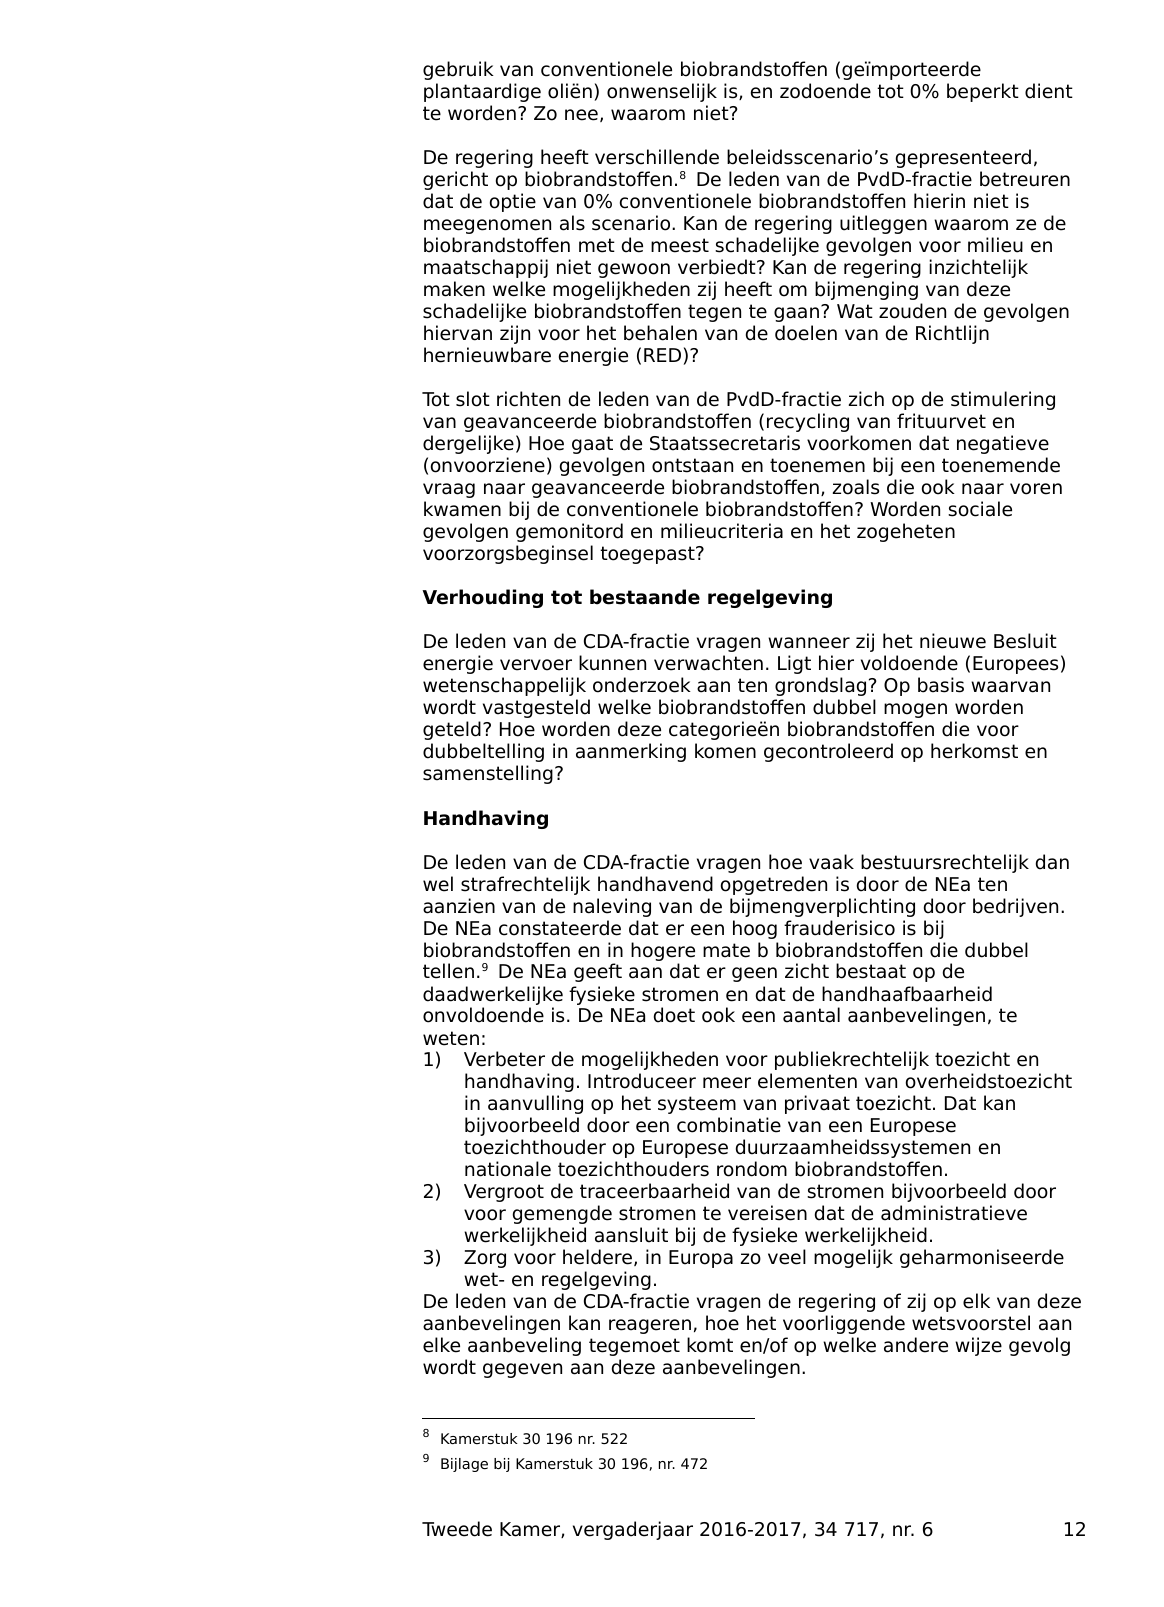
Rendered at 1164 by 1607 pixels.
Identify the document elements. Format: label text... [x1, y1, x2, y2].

text 2) Vergroot de traceerbaarheid van de stromen bijvoorbeeld door voor gemengde stromen te vereisen dat de administratieve werkelijkheid aansluit bij de fysieke werkelijkheid. [422, 1181, 1087, 1247]
text Bijlage bij Kamerstuk 30 196, nr. 472 [422, 1452, 1087, 1474]
text De leden van de CDA-fractie vragen de regering of zij op elk van deze aanbevelingen kan reageren, hoe het voorliggende wetsvoorstel aan elke aanbeveling tegemoet komt en/of op welke andere wijze gevolg wordt gegeven aan deze aanbevelingen. [422, 1291, 1087, 1379]
text Kamerstuk 30 196 nr. 522 [422, 1427, 1087, 1449]
text De regering heeft verschillende beleidsscenario’s gepresenteerd, gericht op biobrandstoffen. De leden van de PvdD-fractie betreuren dat de optie van 0% conventionele biobrandstoffen hierin niet is meegenomen als scenario. Kan de regering uitleggen waarom ze de biobrandstoffen met de meest schadelijke gevolgen voor milieu en maatschappij niet gewoon verbiedt? Kan de regering inzichtelijk maken welke mogelijkheden zij heeft om bijmenging van deze schadelijke biobrandstoffen tegen te gaan? Wat zouden de gevolgen hiervan zijn voor het behalen van de doelen van de Richtlijn hernieuwbare energie (RED)? [422, 147, 1087, 367]
text 1) Verbeter de mogelijkheden voor publiekrechtelijk toezicht en handhaving. Introduceer meer elementen van overheidstoezicht in aanvulling op het systeem van privaat toezicht. Dat kan bijvoorbeeld door een combinatie van een Europese toezichthouder op Europese duurzaamheidssystemen en nationale toezichthouders rondom biobrandstoffen. [422, 1049, 1087, 1181]
subtitle Handhaving [422, 807, 1087, 829]
text De leden van de CDA-fractie vragen wanneer zij het nieuwe Besluit energie vervoer kunnen verwachten. Ligt hier voldoende (Europees) wetenschappelijk onderzoek aan ten grondslag? Op basis waarvan wordt vastgesteld welke biobrandstoffen dubbel mogen worden geteld? Hoe worden deze categorieën biobrandstoffen die voor dubbeltelling in aanmerking komen gecontroleerd op herkomst en samenstelling? [422, 631, 1087, 785]
text 3) Zorg voor heldere, in Europa zo veel mogelijk geharmoniseerde wet- en regelgeving. [422, 1247, 1087, 1291]
text Tot slot richten de leden van de PvdD-fractie zich op de stimulering van geavanceerde biobrandstoffen (recycling van frituurvet en dergelijke) Hoe gaat de Staatssecretaris voorkomen dat negatieve (onvoorziene) gevolgen ontstaan en toenemen bij een toenemende vraag naar geavanceerde biobrandstoffen, zoals die ook naar voren kwamen bij de conventionele biobrandstoffen? Worden sociale gevolgen gemonitord en milieucriteria en het zogeheten voorzorgsbeginsel toegepast? [422, 389, 1087, 565]
text gebruik van conventionele biobrandstoffen (geïmporteerde plantaardige oliën) onwenselijk is, en zodoende tot 0% beperkt dient te worden? Zo nee, waarom niet? [422, 59, 1087, 125]
text De leden van de CDA-fractie vragen hoe vaak bestuursrechtelijk dan wel strafrechtelijk handhavend opgetreden is door de NEa ten aanzien van de naleving van de bijmengverplichting door bedrijven. De NEa constateerde dat er een hoog frauderisico is bij biobrandstoffen en in hogere mate b biobrandstoffen die dubbel tellen. De NEa geeft aan dat er geen zicht bestaat op de daadwerkelijke fysieke stromen en dat de handhaafbaarheid onvoldoende is. De NEa doet ook een aantal aanbevelingen, te weten: [422, 852, 1087, 1049]
subtitle Verhouding tot bestaande regelgeving [422, 587, 1087, 609]
